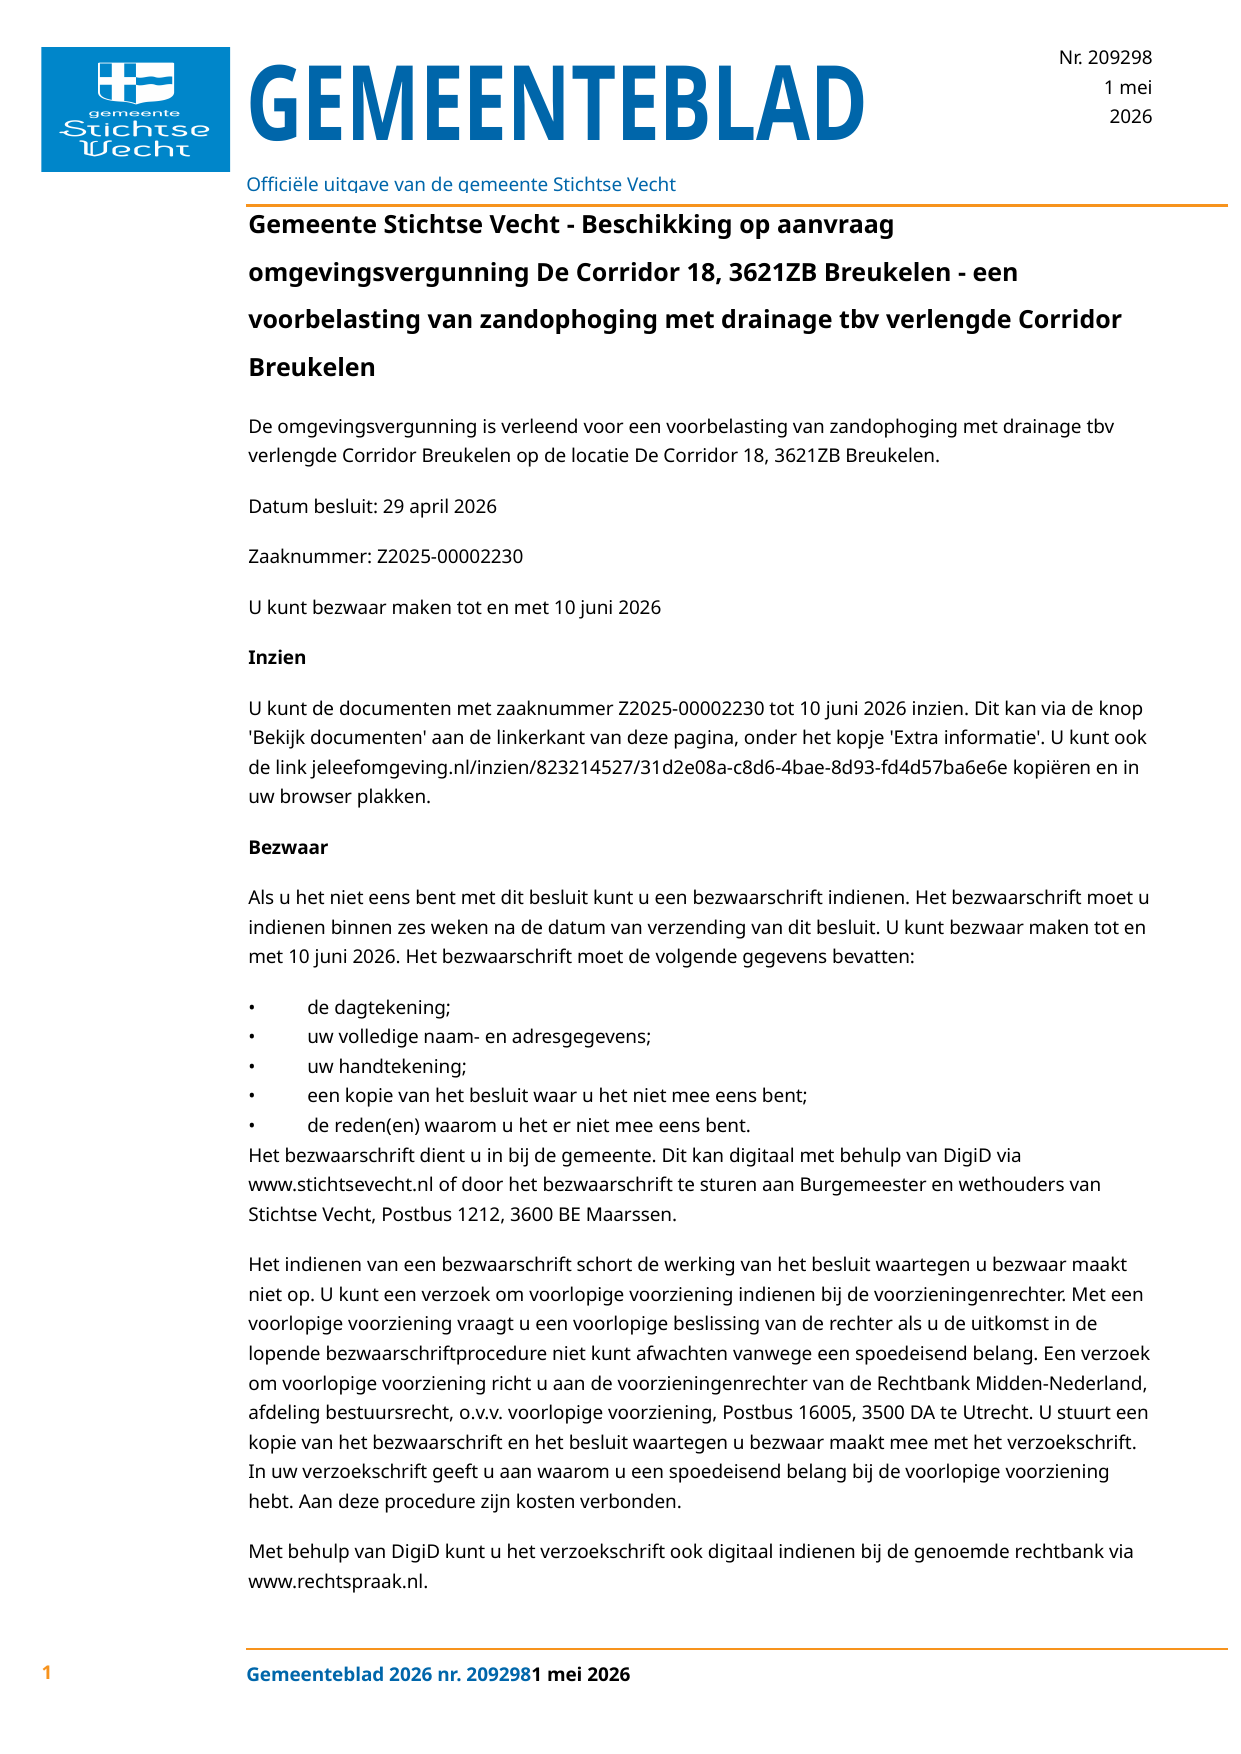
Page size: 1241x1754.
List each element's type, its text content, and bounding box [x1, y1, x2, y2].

list een kopie van het besluit waar u het niet mee eens bent; [248, 1083, 1152, 1108]
text Inzien [248, 644, 1152, 670]
text Als u het niet eens bent met dit besluit kunt u een bezwaarschrift indienen. Het bezwaarschrift moet u indienen binnen zes weken na de datum van verzending van dit besluit. U kunt bezwaar maken tot en met 10 juni 2026. Het bezwaarschrift moet de volgende gegevens bevatten: [248, 884, 1152, 969]
text Datum besluit: 29 april 2026 [248, 493, 1152, 519]
list uw volledige naam- en adresgegevens; [248, 1023, 1152, 1049]
text Met behulp van DigiD kunt u het verzoekschrift ook digitaal indienen bij de genoemde rechtbank via www.rechtspraak.nl. [248, 1538, 1152, 1594]
text U kunt bezwaar maken tot en met 10 juni 2026 [248, 594, 1152, 620]
list uw handtekening; [248, 1053, 1152, 1079]
picture [99, 63, 135, 101]
text Bezwaar [248, 834, 1152, 860]
list de dagtekening; [248, 994, 1152, 1020]
text Het bezwaarschrift dient u in bij de gemeente. Dit kan digitaal met behulp van DigiD via www.stichtsevecht.nl of door het bezwaarschrift te sturen aan Burgemeester en wethouders van Stichtse Vecht, Postbus 1212, 3600 BE Maarssen. [248, 1142, 1152, 1227]
text Gemeente Stichtse Vecht - Beschikking op aanvraag omgevingsvergunning De Corridor 18, 3621ZB Breukelen - een voorbelasting van zandophoging met drainage tbv verlengde Corridor Breukelen [248, 207, 1152, 384]
text De omgevingsvergunning is verleend voor een voorbelasting van zandophoging met drainage tbv verlengde Corridor Breukelen op de locatie De Corridor 18, 3621ZB Breukelen. [248, 413, 1152, 468]
text Zaaknummer: Z2025-00002230 [248, 543, 1152, 569]
text Het indienen van een bezwaarschrift schort de werking van het besluit waartegen u bezwaar maakt niet op. U kunt een verzoek om voorlopige voorziening indienen bij de voorzieningenrechter. Met een voorlopige voorziening vraagt u een voorlopige beslissing van de rechter als u de uitkomst in de lopende bezwaarschriftprocedure niet kunt afwachten vanwege een spoedeisend belang. Een verzoek om voorlopige voorziening richt u aan de voorzieningenrechter van de Rechtbank Midden-Nederland, afdeling bestuursrecht, o.v.v. voorlopige voorziening, Postbus 16005, 3500 DA te Utrecht. U stuurt een kopie van het bezwaarschrift en het besluit waartegen u bezwaar maakt mee met het verzoekschrift. In uw verzoekschrift geeft u aan waarom u een spoedeisend belang bij de voorlopige voorziening hebt. Aan deze procedure zijn kosten verbonden. [248, 1251, 1152, 1514]
list de reden(en) waarom u het er niet mee eens bent. [248, 1112, 1152, 1138]
picture [137, 63, 174, 103]
text U kunt de documenten met zaaknummer Z2025-00002230 tot 10 juni 2026 inzien. Dit kan via de knop 'Bekijk documenten' aan de linkerkant van deze pagina, onder het kopje 'Extra informatie'. U kunt ook de link jeleefomgeving.nl/inzien/823214527/31d2e08a-c8d6-4bae-8d93-fd4d57ba6e6e kopiëren en in uw browser plakken. [248, 695, 1152, 809]
